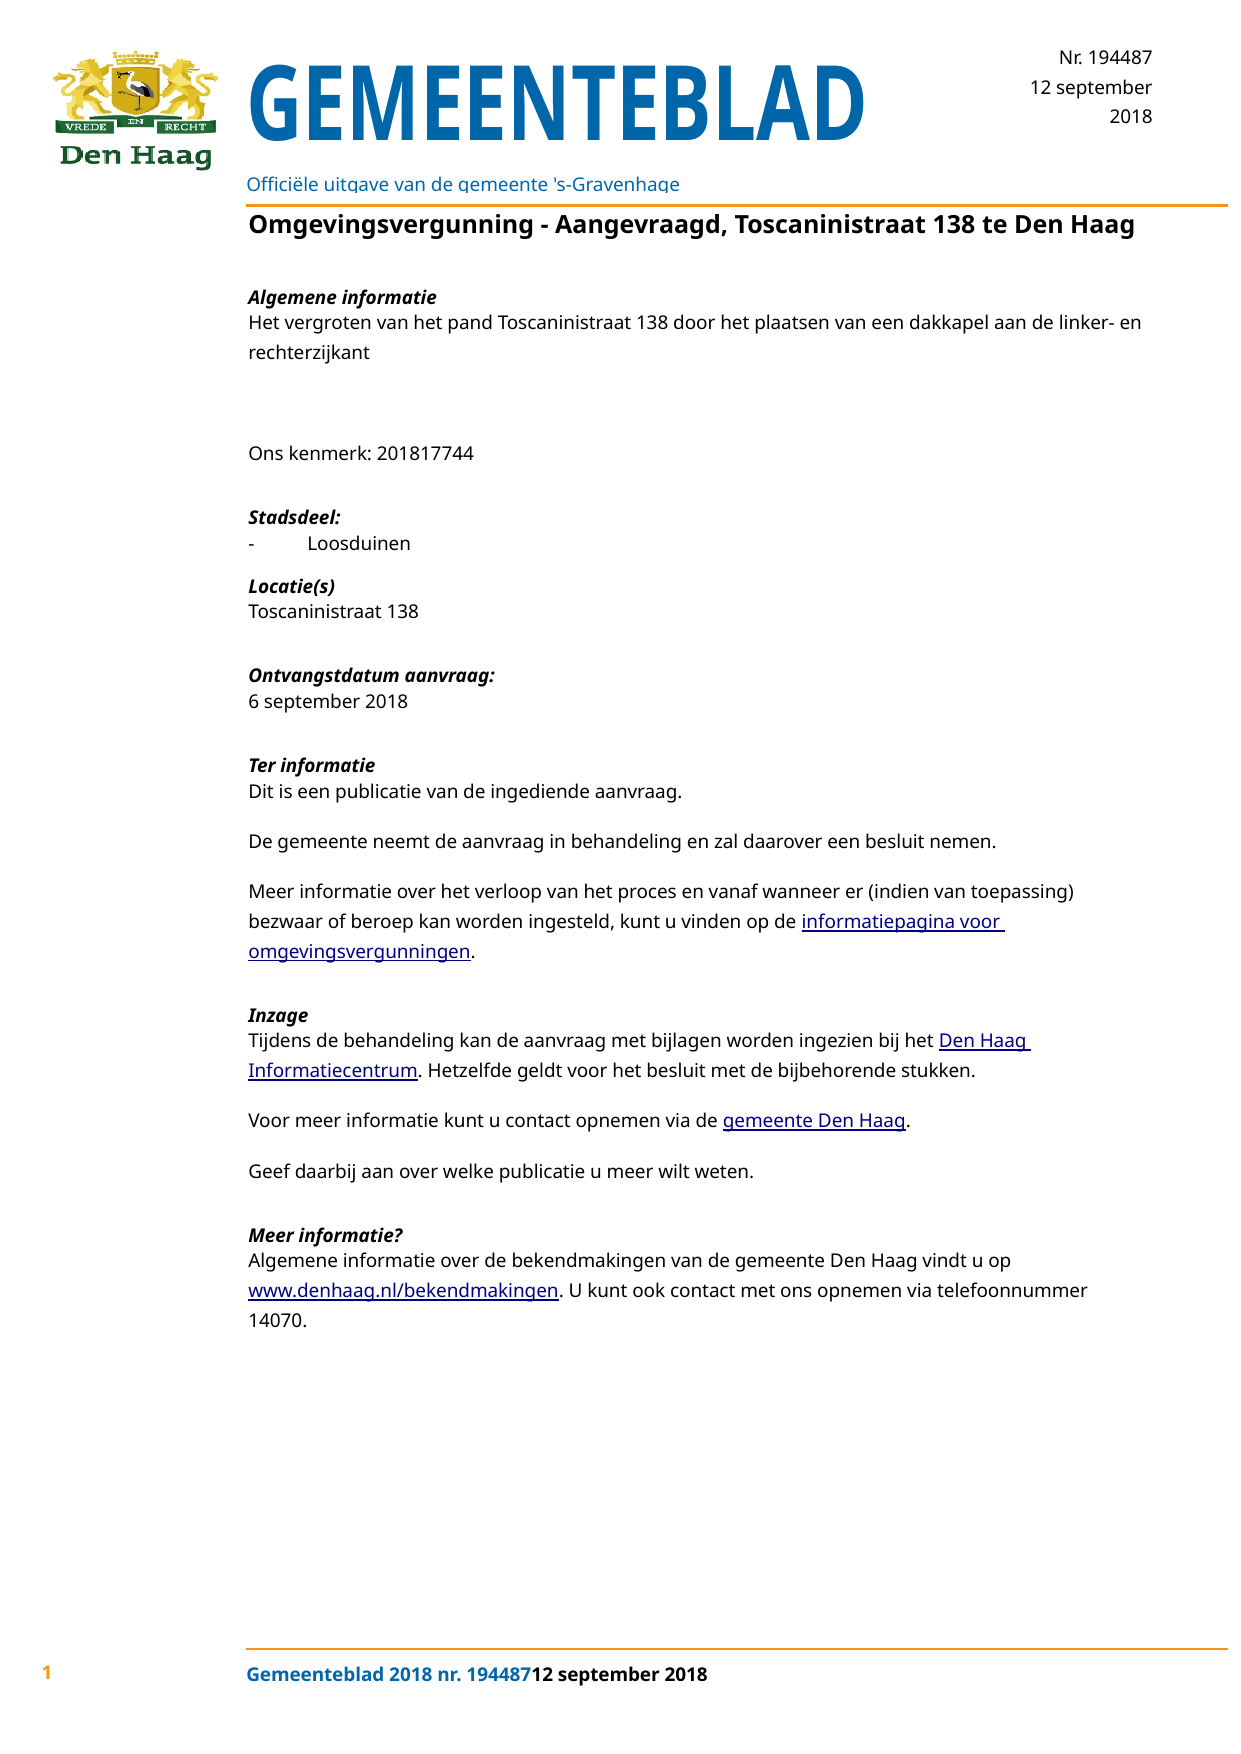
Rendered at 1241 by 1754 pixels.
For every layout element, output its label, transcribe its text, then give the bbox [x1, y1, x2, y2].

text Algemene informatie over de bekendmakingen van de gemeente Den Haag vindt u op www.denhaag.nl/bekendmakingen. U kunt ook contact met ons opnemen via telefoonnummer 14070. [248, 1248, 1152, 1333]
picture [41, 47, 231, 172]
text Ter informatie [248, 752, 1152, 778]
text De gemeente neemt de aanvraag in behandeling en zal daarover een besluit nemen. [248, 828, 1152, 854]
text Meer informatie? [248, 1222, 1152, 1248]
text Ons kenmerk: 201817744 [248, 440, 1152, 466]
text Dit is een publicatie van de ingediende aanvraag. [248, 778, 1152, 804]
text Locatie(s) [248, 573, 1152, 598]
text Algemene informatie [248, 284, 1152, 309]
text Toscaninistraat 138 [248, 598, 1152, 624]
text Geef daarbij aan over welke publicatie u meer wilt weten. [248, 1158, 1152, 1184]
text Omgevingsvergunning - Aangevraagd, Toscaninistraat 138 te Den Haag [248, 207, 1152, 241]
text Voor meer informatie kunt u contact opnemen via de gemeente Den Haag. [248, 1108, 1152, 1133]
text Het vergroten van het pand Toscaninistraat 138 door het plaatsen van een dakkapel aan de linker- en rechterzijkant [248, 309, 1152, 365]
text Stadsdeel: [248, 504, 1152, 530]
text 6 september 2018 [248, 688, 1152, 714]
list Loosduinen [248, 530, 1152, 555]
text Meer informatie over het verloop van het proces en vanaf wanneer er (indien van toepassing) bezwaar of beroep kan worden ingesteld, kunt u vinden op de informatiepagina voor omgevingsvergunningen. [248, 879, 1152, 964]
text Inzage [248, 1002, 1152, 1028]
text Tijdens de behandeling kan de aanvraag met bijlagen worden ingezien bij het Den Haag Informatiecentrum. Hetzelfde geldt voor het besluit met de bijbehorende stukken. [248, 1028, 1152, 1083]
text Ontvangstdatum aanvraag: [248, 662, 1152, 688]
